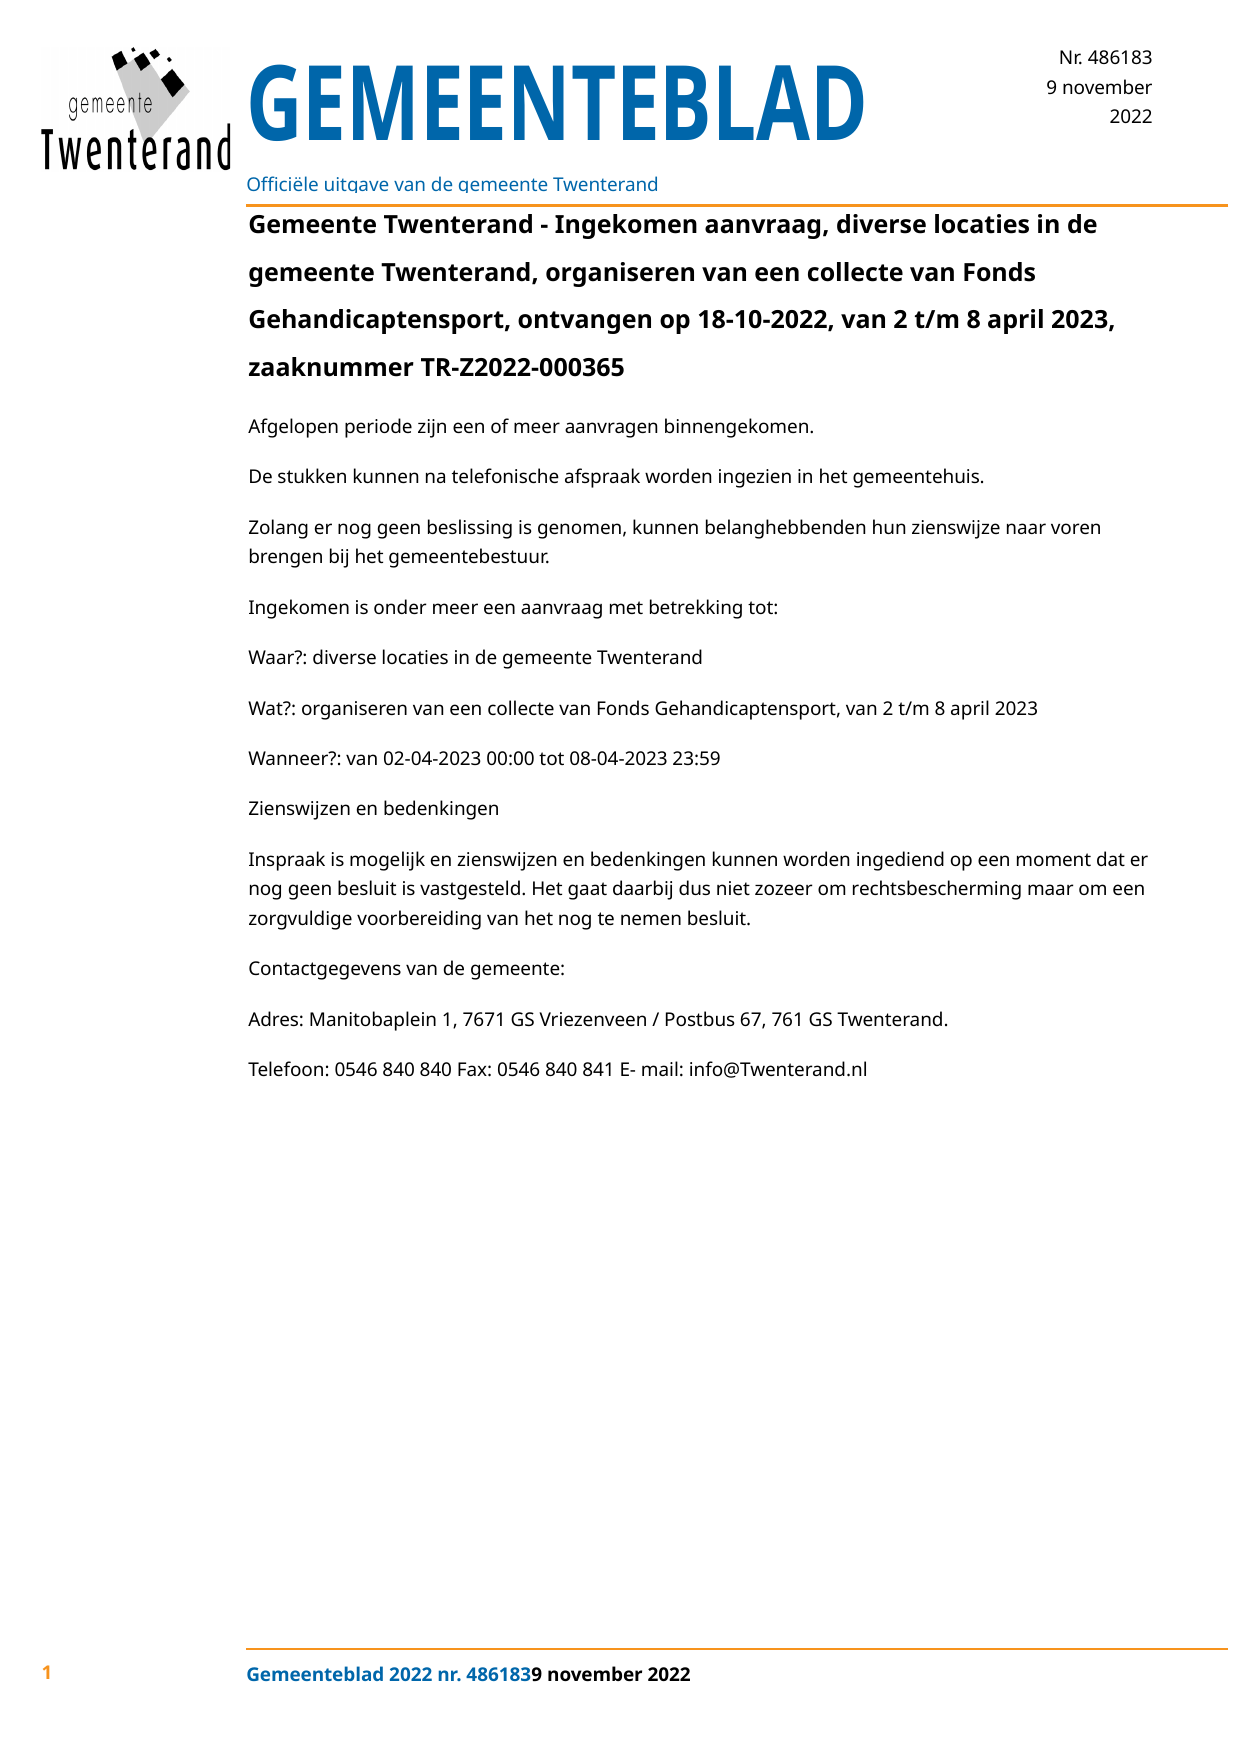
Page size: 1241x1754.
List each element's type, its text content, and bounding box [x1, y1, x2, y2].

text Afgelopen periode zijn een of meer aanvragen binnengekomen. [248, 413, 1152, 439]
text Wanneer?: van 02-04-2023 00:00 tot 08-04-2023 23:59 [248, 745, 1152, 771]
text De stukken kunnen na telefonische afspraak worden ingezien in het gemeentehuis. [248, 463, 1152, 489]
text Waar?: diverse locaties in de gemeente Twenterand [248, 644, 1152, 670]
text Contactgegevens van de gemeente: [248, 956, 1152, 981]
text Wat?: organiseren van een collecte van Fonds Gehandicaptensport, van 2 t/m 8 april 2023 [248, 695, 1152, 721]
text Zienswijzen en bedenkingen [248, 796, 1152, 821]
picture [41, 47, 231, 172]
text Adres: Manitobaplein 1, 7671 GS Vriezenveen / Postbus 67, 761 GS Twenterand. [248, 1006, 1152, 1032]
text Ingekomen is onder meer een aanvraag met betrekking tot: [248, 594, 1152, 620]
text Zolang er nog geen beslissing is genomen, kunnen belanghebbenden hun zienswijze naar voren brengen bij het gemeentebestuur. [248, 514, 1152, 569]
text Gemeente Twenterand - Ingekomen aanvraag, diverse locaties in de gemeente Twenterand, organiseren van een collecte van Fonds Gehandicaptensport, ontvangen op 18-10-2022, van 2 t/m 8 april 2023, zaaknummer TR-Z2022-000365 [248, 207, 1152, 384]
text Telefoon: 0546 840 840 Fax: 0546 840 841 E- mail: info@Twenterand.nl [248, 1056, 1152, 1082]
text Inspraak is mogelijk en zienswijzen en bedenkingen kunnen worden ingediend op een moment dat er nog geen besluit is vastgesteld. Het gaat daarbij dus niet zozeer om rechtsbescherming maar om een zorgvuldige voorbereiding van het nog te nemen besluit. [248, 846, 1152, 931]
